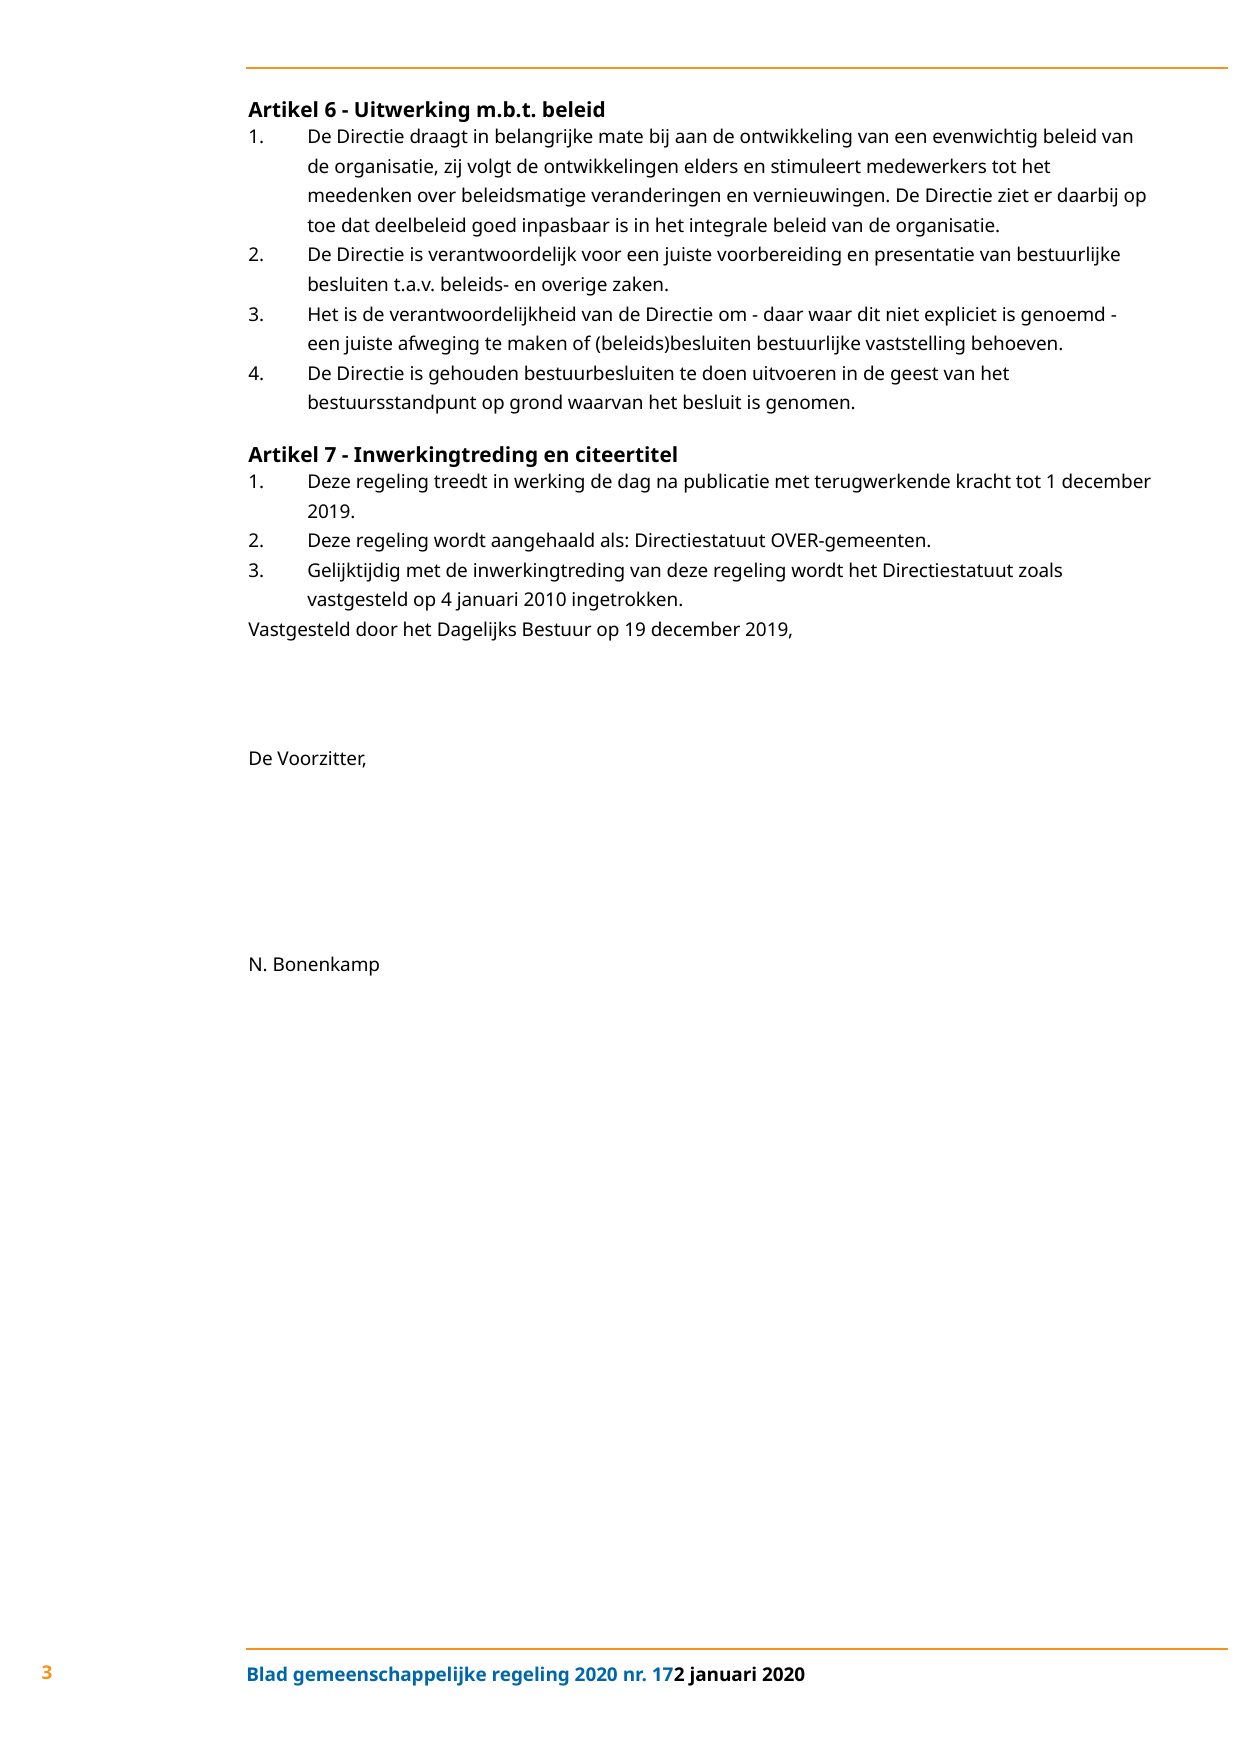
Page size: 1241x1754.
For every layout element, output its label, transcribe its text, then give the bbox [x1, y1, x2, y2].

picture [41, 47, 231, 172]
text Vastgesteld door het Dagelijks Bestuur op 19 december 2019, [248, 616, 1152, 642]
text De Voorzitter, [248, 745, 1152, 771]
text Artikel 6 - Uitwerking m.b.t. beleid [248, 95, 1152, 123]
list De Directie draagt in belangrijke mate bij aan de ontwikkeling van een evenwichtig beleid van de organisatie, zij volgt de ontwikkelingen elders en stimuleert medewerkers tot het meedenken over beleidsmatige veranderingen en vernieuwingen. De Directie ziet er daarbij op toe dat deelbeleid goed inpasbaar is in het integrale beleid van de organisatie. [248, 123, 1152, 238]
list Het is de verantwoordelijkheid van de Directie om - daar waar dit niet expliciet is genoemd - een juiste afweging te maken of (beleids)besluiten bestuurlijke vaststelling behoeven. [248, 301, 1152, 356]
list Deze regeling wordt aangehaald als: Directiestatuut OVER-gemeenten. [248, 527, 1152, 553]
list De Directie is verantwoordelijk voor een juiste voorbereiding en presentatie van bestuurlijke besluiten t.a.v. beleids- en overige zaken. [248, 242, 1152, 297]
text Artikel 7 - Inwerkingtreding en citeertitel [248, 440, 1152, 468]
text N. Bonenkamp [248, 951, 1152, 976]
list Gelijktijdig met de inwerkingtreding van deze regeling wordt het Directiestatuut zoals vastgesteld op 4 januari 2010 ingetrokken. [248, 557, 1152, 612]
list De Directie is gehouden bestuurbesluiten te doen uitvoeren in de geest van het bestuursstandpunt op grond waarvan het besluit is genomen. [248, 360, 1152, 415]
list Deze regeling treedt in werking de dag na publicatie met terugwerkende kracht tot 1 december 2019. [248, 468, 1152, 524]
